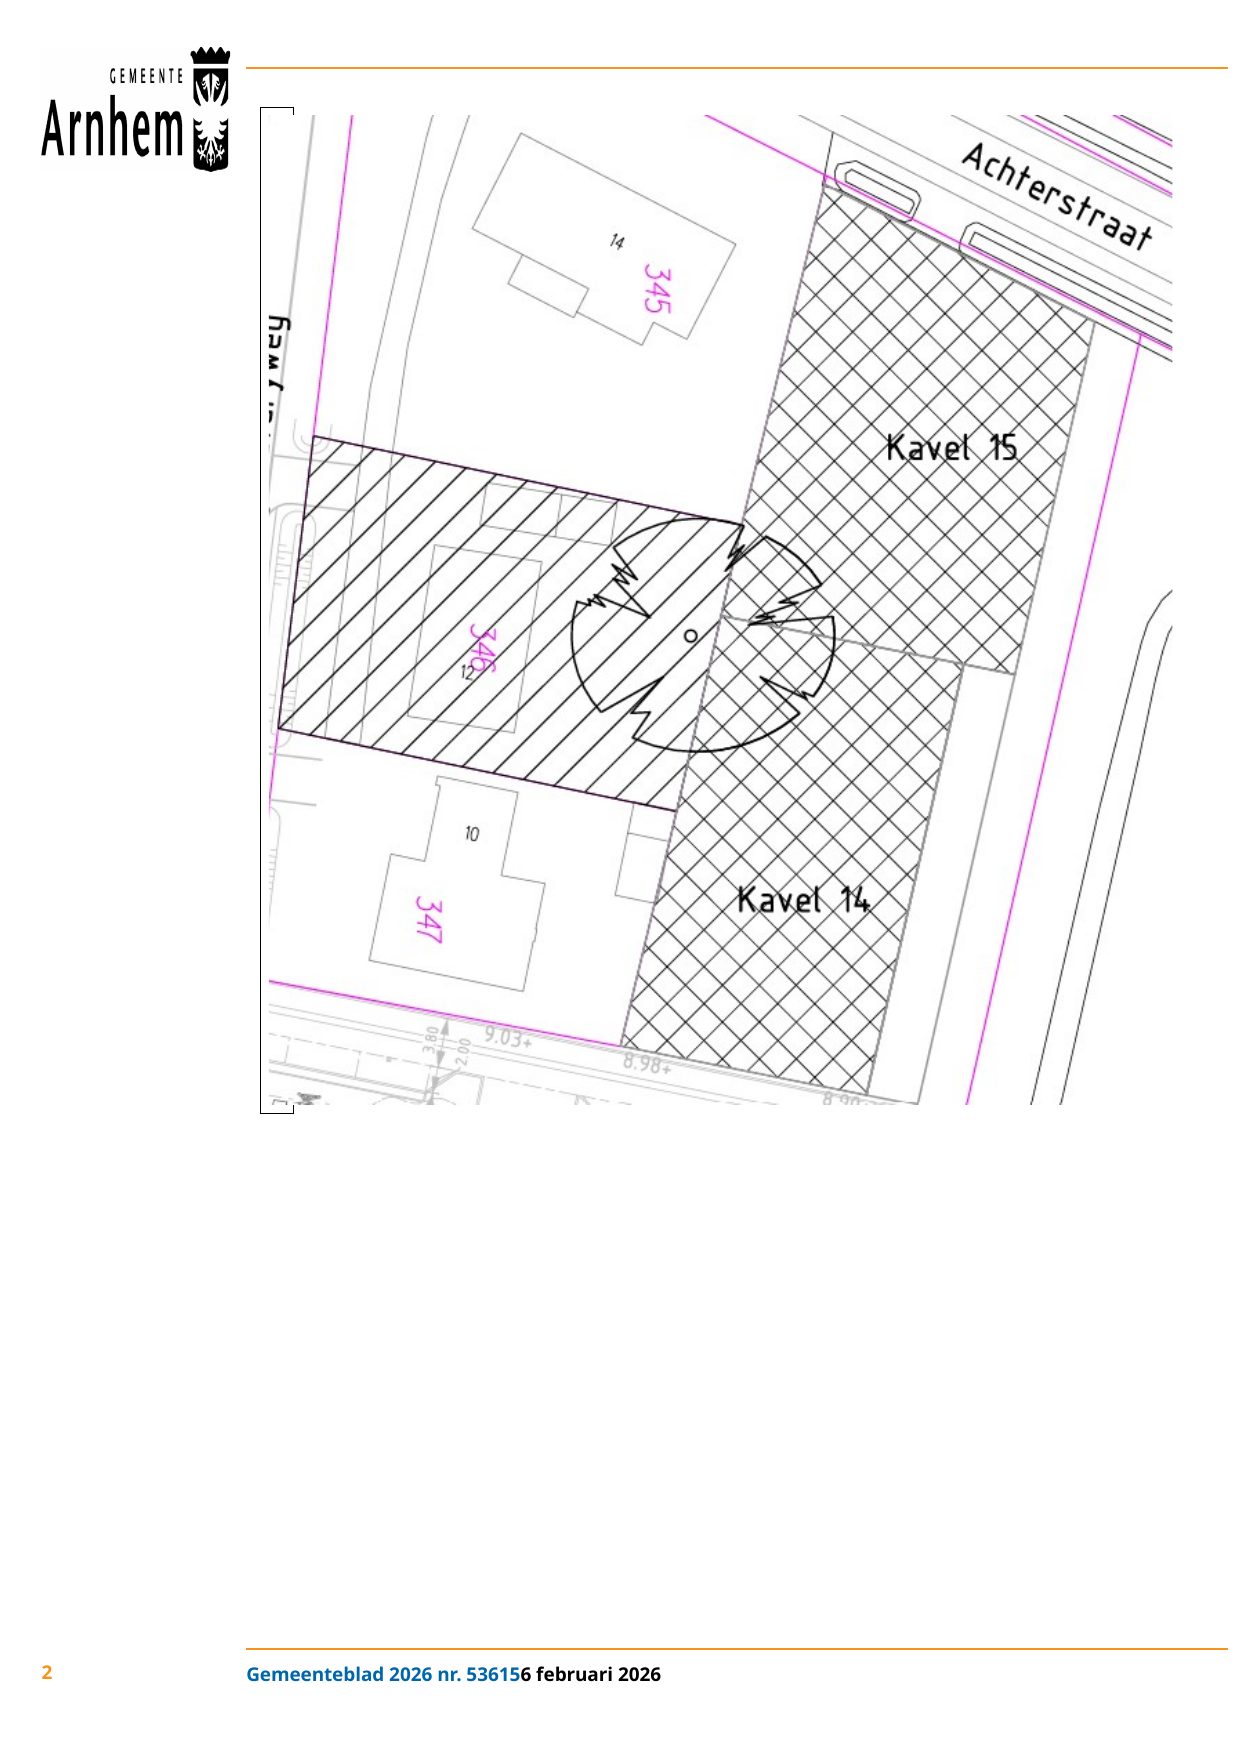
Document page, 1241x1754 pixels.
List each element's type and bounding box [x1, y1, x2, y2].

picture [41, 47, 231, 172]
picture [268, 115, 1173, 1105]
